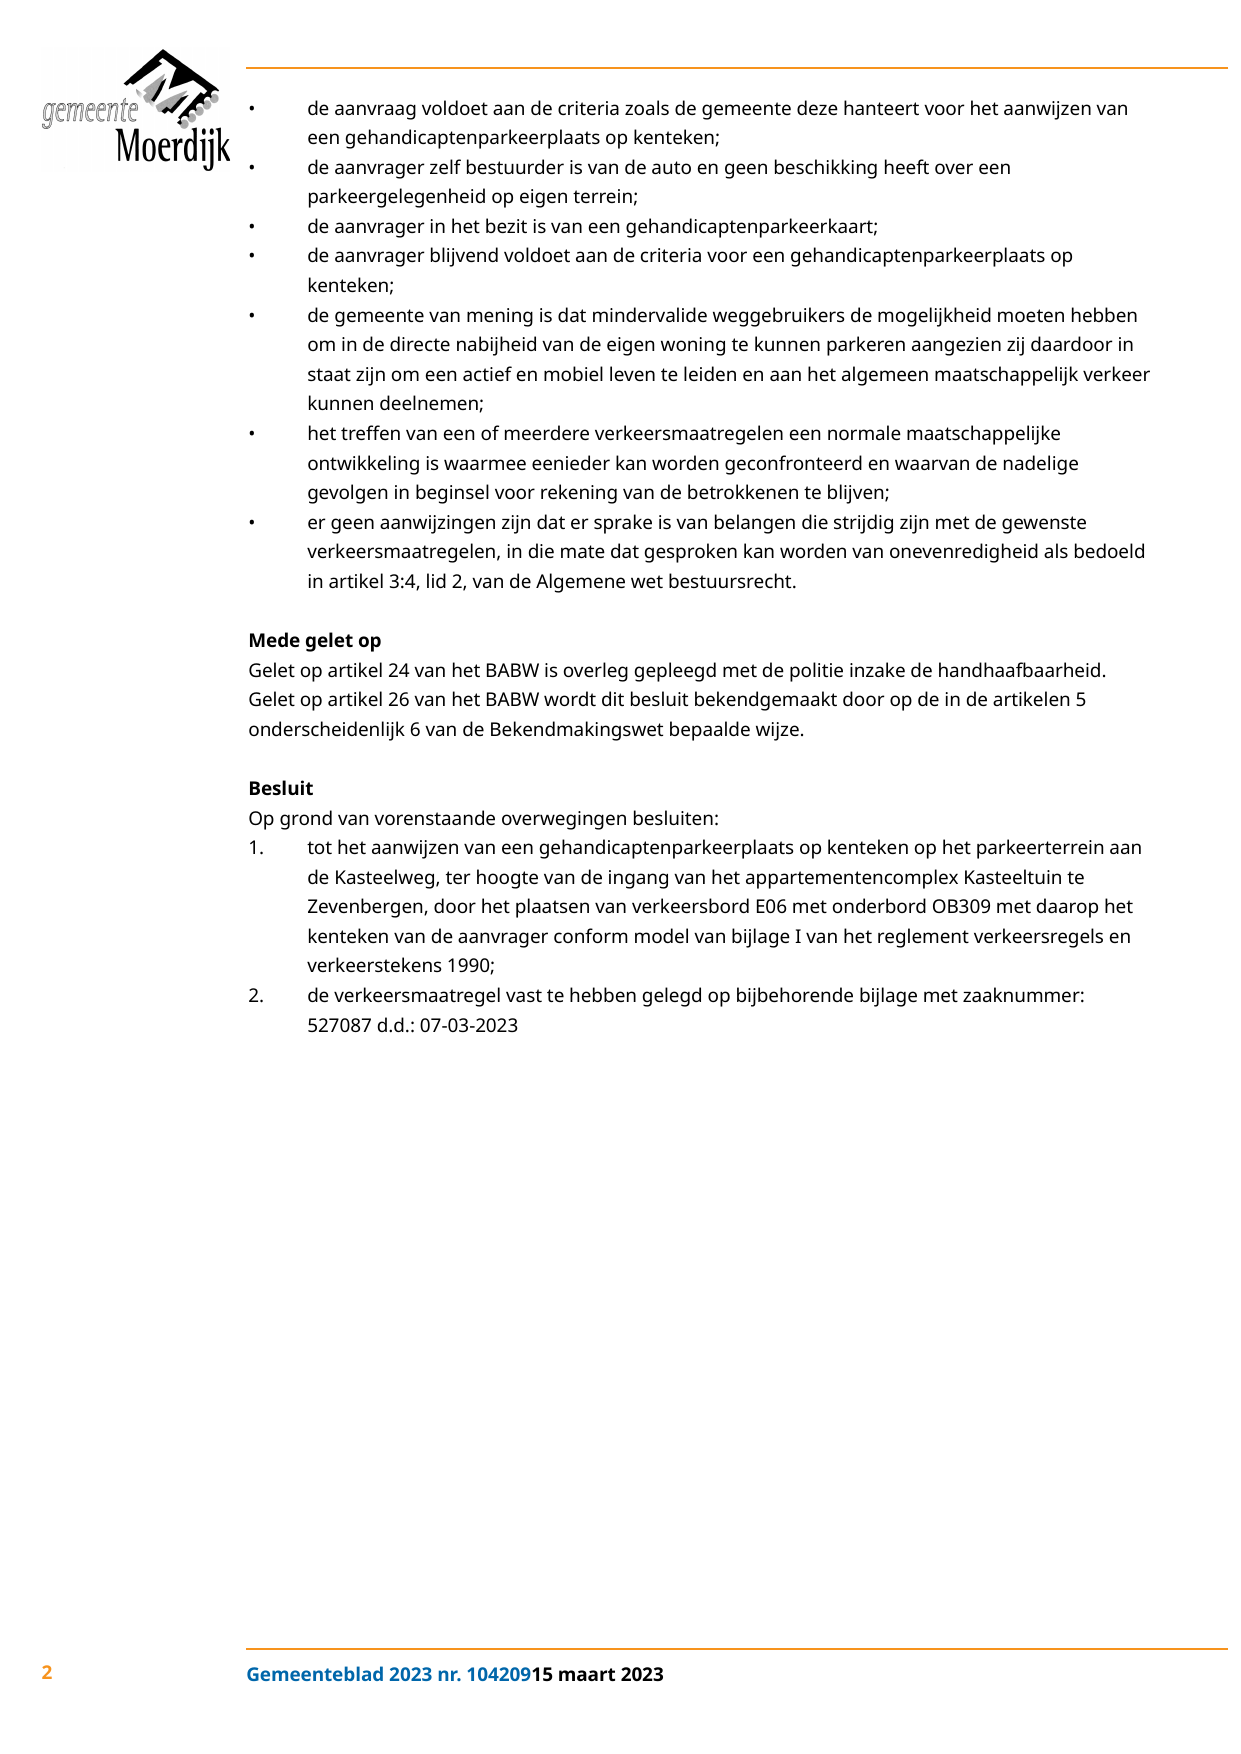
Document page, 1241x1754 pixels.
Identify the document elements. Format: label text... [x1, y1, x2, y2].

text Besluit [248, 775, 1152, 801]
list de aanvrager zelf bestuurder is van de auto en geen beschikking heeft over een parkeergelegenheid op eigen terrein; [248, 154, 1152, 209]
list de gemeente van mening is dat mindervalide weggebruikers de mogelijkheid moeten hebben om in de directe nabijheid van de eigen woning te kunnen parkeren aangezien zij daardoor in staat zijn om een actief en mobiel leven te leiden en aan het algemeen maatschappelijk verkeer kunnen deelnemen; [248, 302, 1152, 416]
list de verkeersmaatregel vast te hebben gelegd op bijbehorende bijlage met zaaknummer: 527087 d.d.: 07-03-2023 [248, 982, 1152, 1038]
list de aanvrager in het bezit is van een gehandicaptenparkeerkaart; [248, 213, 1152, 239]
list het treffen van een of meerdere verkeersmaatregelen een normale maatschappelijke ontwikkeling is waarmee eenieder kan worden geconfronteerd en waarvan de nadelige gevolgen in beginsel voor rekening van de betrokkenen te blijven; [248, 420, 1152, 505]
text Gelet op artikel 24 van het BABW is overleg gepleegd met de politie inzake de handhaafbaarheid. [248, 657, 1152, 683]
list de aanvraag voldoet aan de criteria zoals de gemeente deze hanteert voor het aanwijzen van een gehandicaptenparkeerplaats op kenteken; [248, 95, 1152, 150]
text Mede gelet op [248, 627, 1152, 653]
text Gelet op artikel 26 van het BABW wordt dit besluit bekendgemaakt door op de in de artikelen 5 onderscheidenlijk 6 van de Bekendmakingswet bepaalde wijze. [248, 686, 1152, 742]
list tot het aanwijzen van een gehandicaptenparkeerplaats op kenteken op het parkeerterrein aan de Kasteelweg, ter hoogte van de ingang van het appartementencomplex Kasteeltuin te Zevenbergen, door het plaatsen van verkeersbord E06 met onderbord OB309 met daarop het kenteken van de aanvrager conform model van bijlage I van het reglement verkeersregels en verkeerstekens 1990; [248, 834, 1152, 978]
picture [41, 47, 231, 172]
list de aanvrager blijvend voldoet aan de criteria voor een gehandicaptenparkeerplaats op kenteken; [248, 243, 1152, 298]
text Op grond van vorenstaande overwegingen besluiten: [248, 805, 1152, 831]
list er geen aanwijzingen zijn dat er sprake is van belangen die strijdig zijn met de gewenste verkeersmaatregelen, in die mate dat gesproken kan worden van onevenredigheid als bedoeld in artikel 3:4, lid 2, van de Algemene wet bestuursrecht. [248, 509, 1152, 594]
